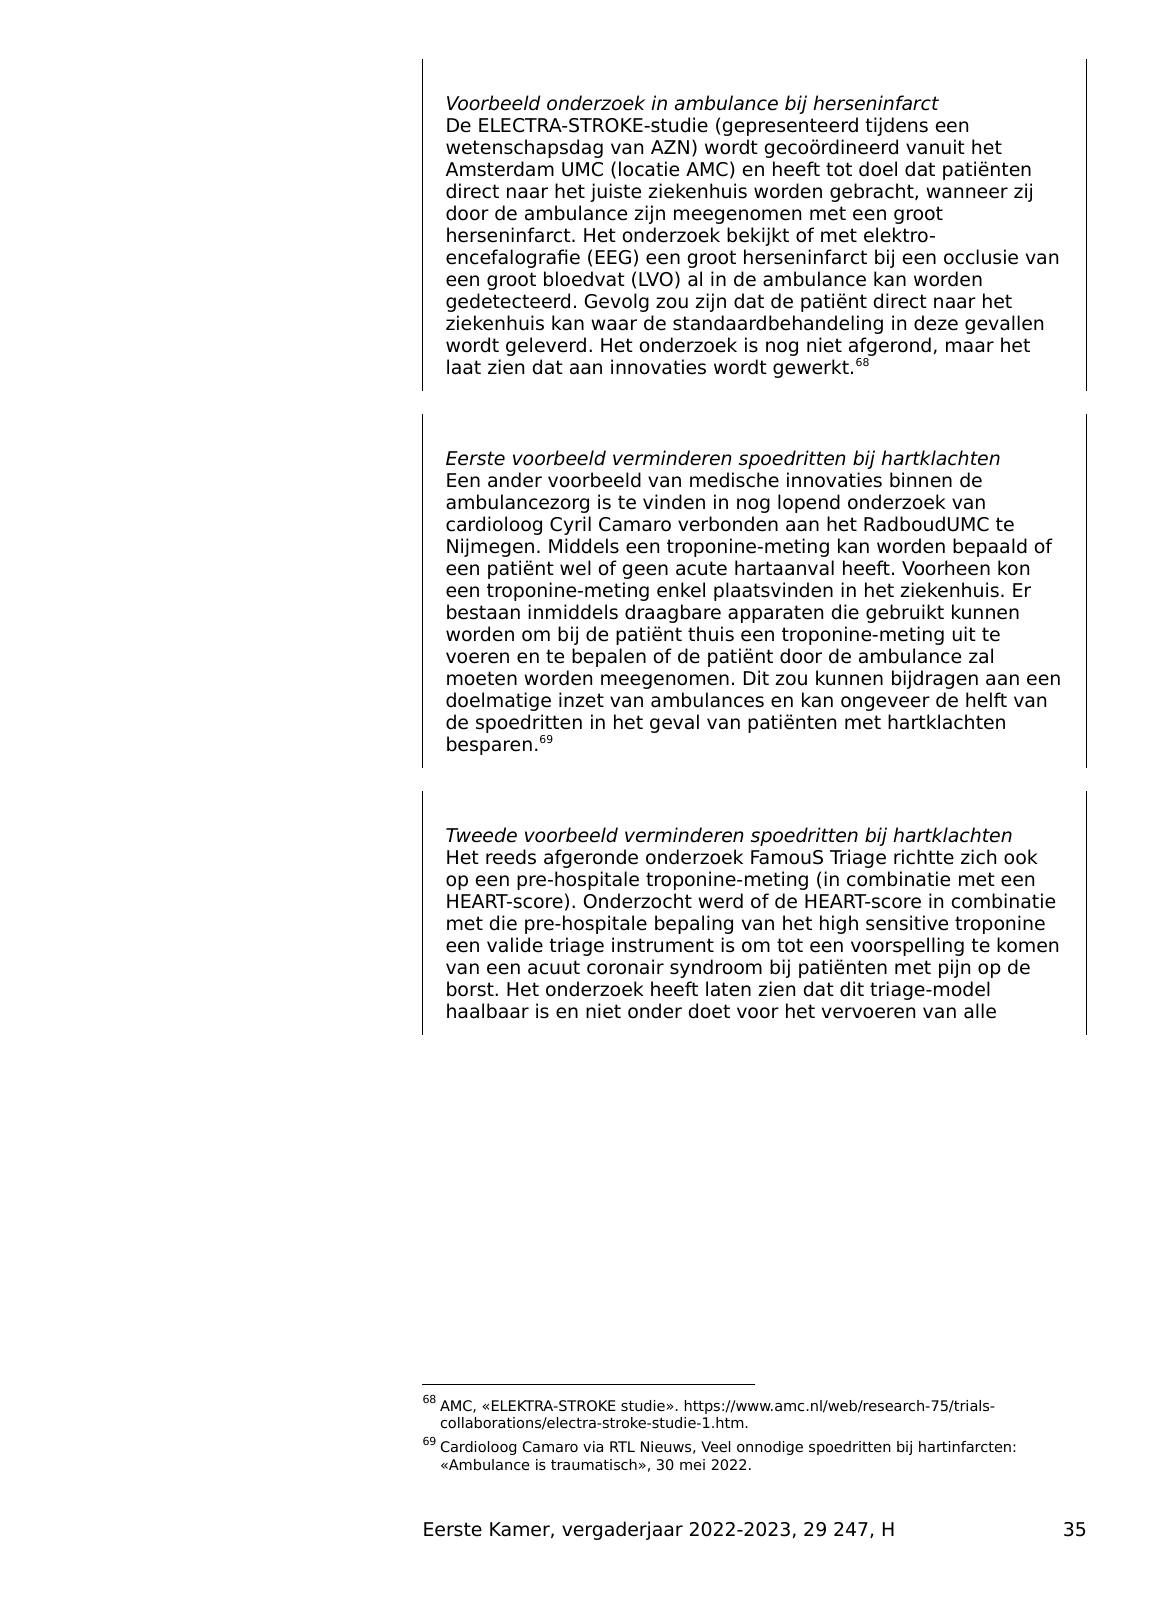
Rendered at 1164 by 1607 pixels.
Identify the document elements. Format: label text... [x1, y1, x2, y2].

table_header Eerste voorbeeld verminderen spoedritten bij hartklachten Een ander voorbeeld van medische innovaties binnen de ambulancezorg is te vinden in nog lopend onderzoek van cardioloog Cyril Camaro verbonden aan het RadboudUMC te Nijmegen. Middels een troponine-meting kan worden bepaald of een patiënt wel of geen acute hartaanval heeft. Voorheen kon een troponine-meting enkel plaatsvinden in het ziekenhuis. Er bestaan inmiddels draagbare apparaten die gebruikt kunnen worden om bij de patiënt thuis een troponine-meting uit te voeren en te bepalen of de patiënt door de ambulance zal moeten worden meegenomen. Dit zou kunnen bijdragen aan een doelmatige inzet van ambulances en kan ongeveer de helft van de spoedritten in het geval van patiënten met hartklachten besparen. [423, 414, 1086, 768]
table_header Tweede voorbeeld verminderen spoedritten bij hartklachten Het reeds afgeronde onderzoek FamouS Triage richtte zich ook op een pre-hospitale troponine-meting (in combinatie met een HEART-score). Onderzocht werd of de HEART-score in combinatie met die pre-hospitale bepaling van het high sensitive troponine een valide triage instrument is om tot een voorspelling te komen van een acuut coronair syndroom bij patiënten met pijn op de borst. Het onderzoek heeft laten zien dat dit triage-model haalbaar is en niet onder doet voor het vervoeren van alle [423, 791, 1086, 1035]
table_header Voorbeeld onderzoek in ambulance bij herseninfarct De ELECTRA-STROKE-studie (gepresenteerd tijdens een wetenschapsdag van AZN) wordt gecoördineerd vanuit het Amsterdam UMC (locatie AMC) en heeft tot doel dat patiënten direct naar het juiste ziekenhuis worden gebracht, wanneer zij door de ambulance zijn meegenomen met een groot herseninfarct. Het onderzoek bekijkt of met elektro-encefalografie (EEG) een groot herseninfarct bij een occlusie van een groot bloedvat (LVO) al in de ambulance kan worden gedetecteerd. Gevolg zou zijn dat de patiënt direct naar het ziekenhuis kan waar de standaardbehandeling in deze gevallen wordt geleverd. Het onderzoek is nog niet afgerond, maar het laat zien dat aan innovaties wordt gewerkt. [423, 59, 1086, 391]
